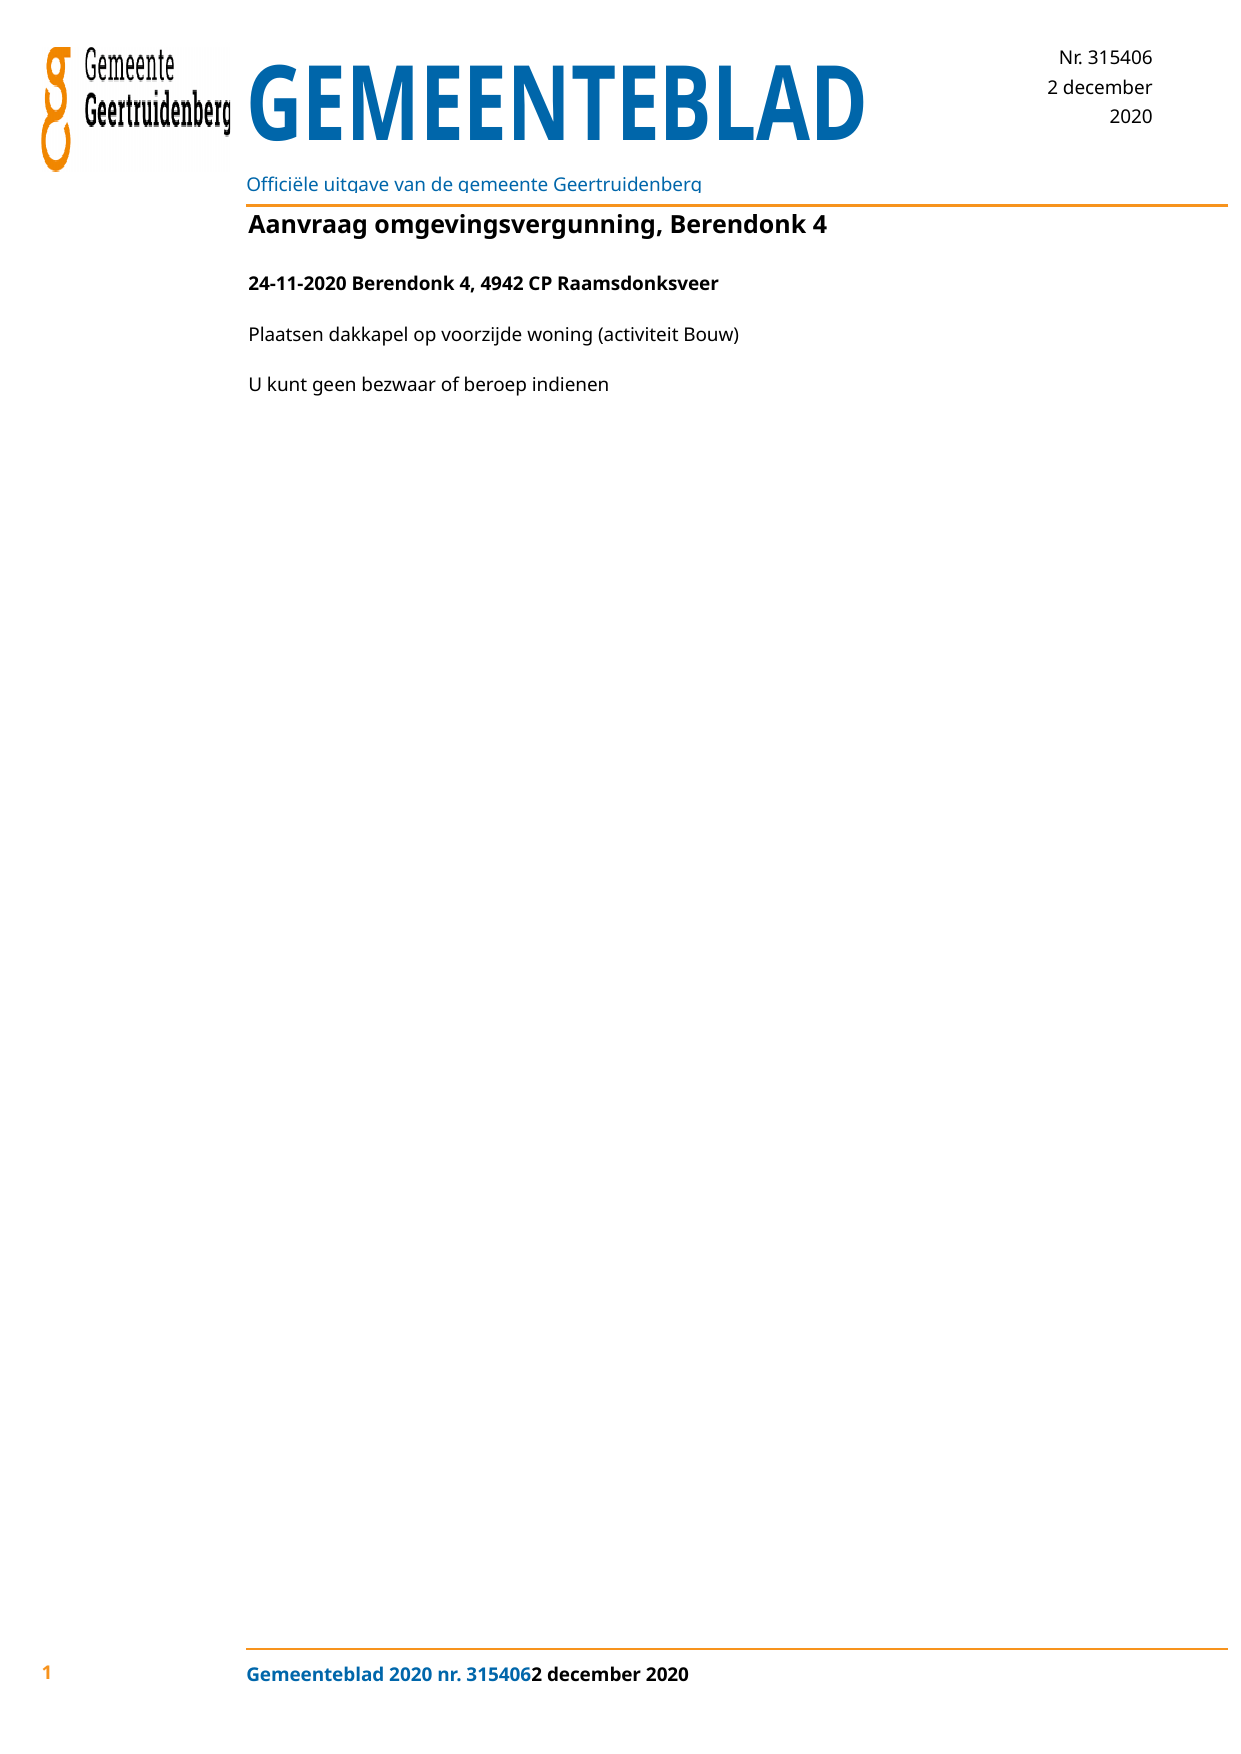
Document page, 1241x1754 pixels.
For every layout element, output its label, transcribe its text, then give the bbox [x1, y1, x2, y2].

text 24-11-2020 Berendonk 4, 4942 CP Raamsdonksveer [248, 270, 1152, 296]
text Aanvraag omgevingsvergunning, Berendonk 4 [248, 207, 1152, 241]
text Plaatsen dakkapel op voorzijde woning (activiteit Bouw) [248, 321, 1152, 346]
picture [41, 47, 231, 172]
text U kunt geen bezwaar of beroep indienen [248, 371, 1152, 397]
